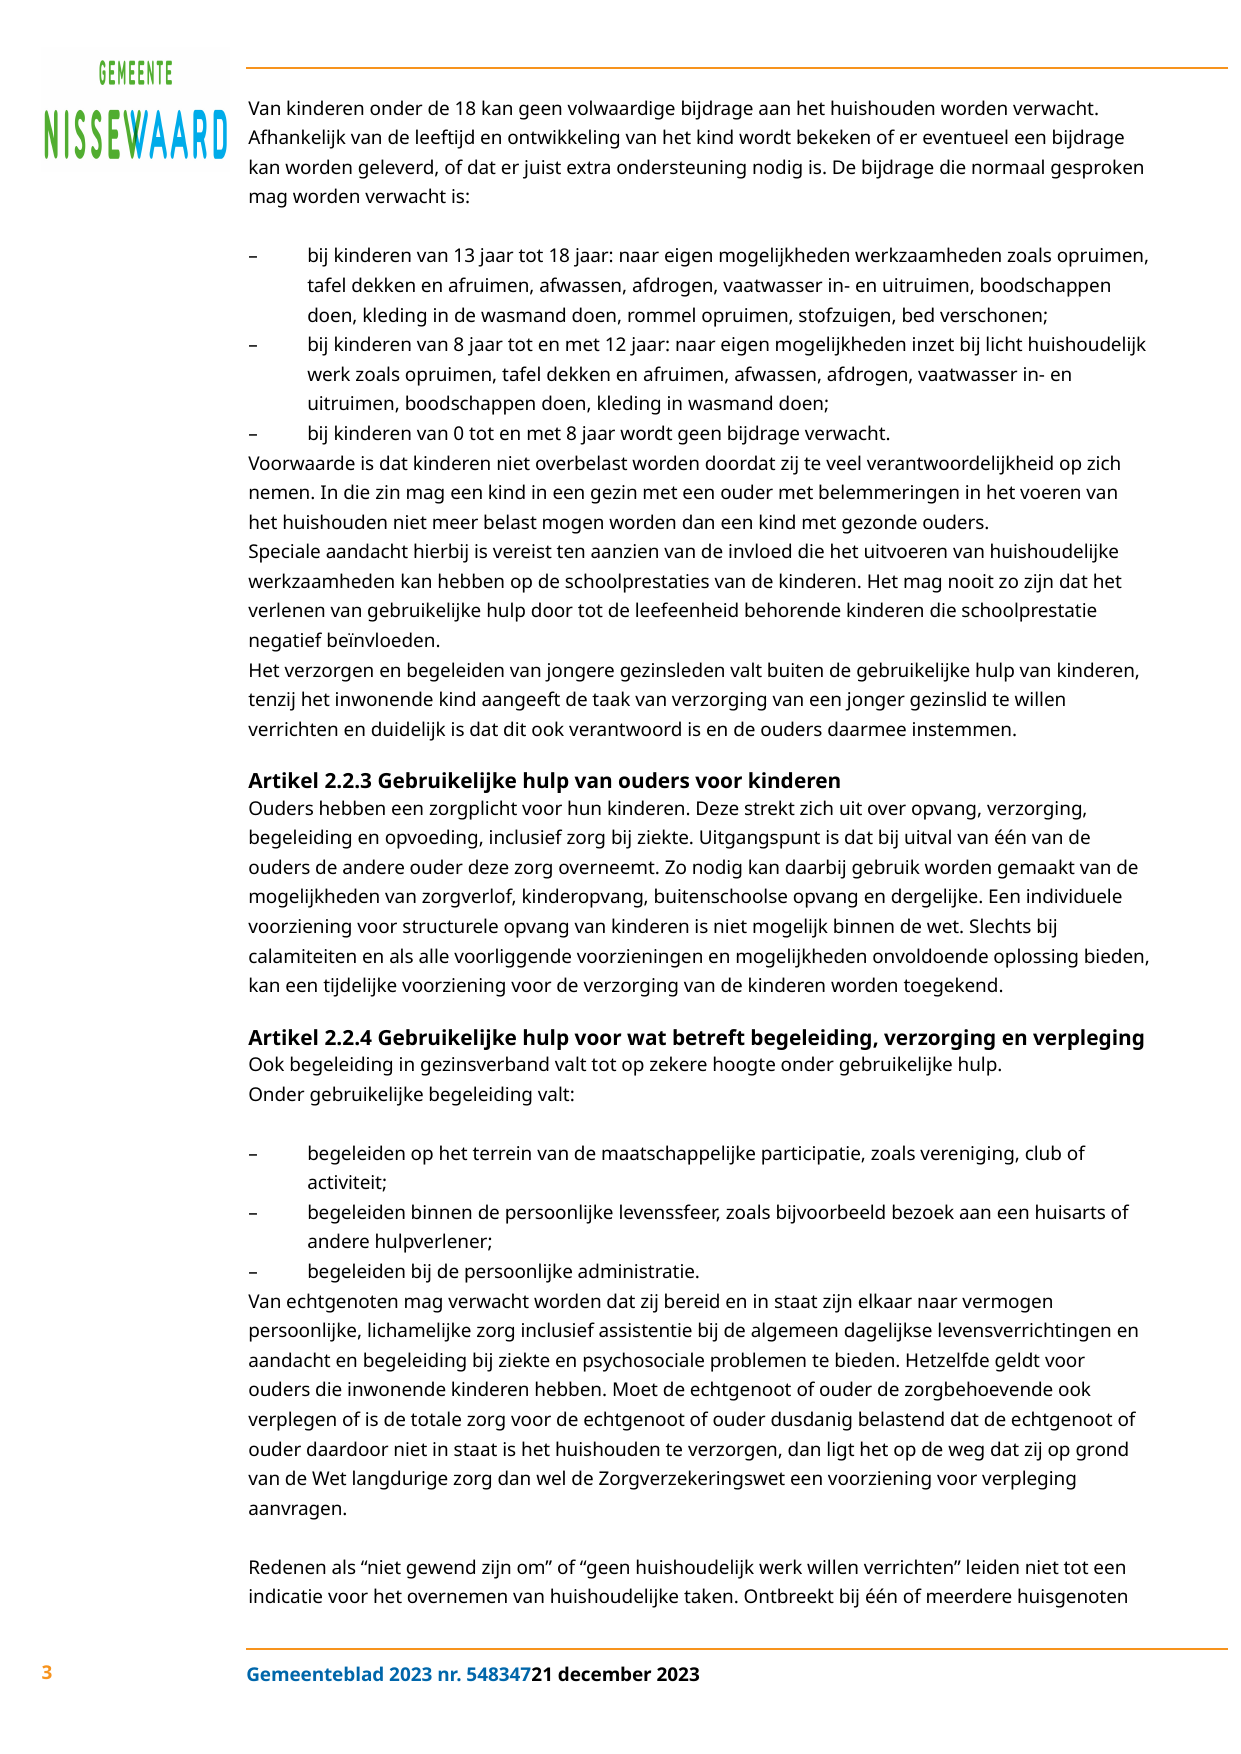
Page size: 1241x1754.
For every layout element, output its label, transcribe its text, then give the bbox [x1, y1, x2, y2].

text Artikel 2.2.3 Gebruikelijke hulp van ouders voor kinderen [248, 766, 1152, 795]
list bij kinderen van 0 tot en met 8 jaar wordt geen bijdrage verwacht. [248, 420, 1152, 446]
list begeleiden bij de persoonlijke administratie. [248, 1258, 1152, 1284]
text Van echtgenoten mag verwacht worden dat zij bereid en in staat zijn elkaar naar vermogen persoonlijke, lichamelijke zorg inclusief assistentie bij de algemeen dagelijkse levensverrichtingen en aandacht en begeleiding bij ziekte en psychosociale problemen te bieden. Hetzelfde geldt voor ouders die inwonende kinderen hebben. Moet de echtgenoot of ouder de zorgbehoevende ook verplegen of is de totale zorg voor de echtgenoot of ouder dusdanig belastend dat de echtgenoot of ouder daardoor niet in staat is het huishouden te verzorgen, dan ligt het op de weg dat zij op grond van de Wet langdurige zorg dan wel de Zorgverzekeringswet een voorziening voor verpleging aanvragen. [248, 1288, 1152, 1521]
picture [41, 47, 231, 172]
text Redenen als “niet gewend zijn om” of “geen huishoudelijk werk willen verrichten” leiden niet tot een indicatie voor het overnemen van huishoudelijke taken. Ontbreekt bij één of meerdere huisgenoten [248, 1554, 1152, 1609]
text Van kinderen onder de 18 kan geen volwaardige bijdrage aan het huishouden worden verwacht. Afhankelijk van de leeftijd en ontwikkeling van het kind wordt bekeken of er eventueel een bijdrage kan worden geleverd, of dat er juist extra ondersteuning nodig is. De bijdrage die normaal gesproken mag worden verwacht is: [248, 95, 1152, 209]
text Onder gebruikelijke begeleiding valt: [248, 1081, 1152, 1107]
list begeleiden op het terrein van de maatschappelijke participatie, zoals vereniging, club of activiteit; [248, 1140, 1152, 1195]
text Voorwaarde is dat kinderen niet overbelast worden doordat zij te veel verantwoordelijkheid op zich nemen. In die zin mag een kind in een gezin met een ouder met belemmeringen in het voeren van het huishouden niet meer belast mogen worden dan een kind met gezonde ouders. [248, 450, 1152, 535]
list begeleiden binnen de persoonlijke levenssfeer, zoals bijvoorbeeld bezoek aan een huisarts of andere hulpverlener; [248, 1199, 1152, 1254]
text Artikel 2.2.4 Gebruikelijke hulp voor wat betreft begeleiding, verzorging en verpleging [248, 1023, 1152, 1051]
list bij kinderen van 13 jaar tot 18 jaar: naar eigen mogelijkheden werkzaamheden zoals opruimen, tafel dekken en afruimen, afwassen, afdrogen, vaatwasser in- en uitruimen, boodschappen doen, kleding in de wasmand doen, rommel opruimen, stofzuigen, bed verschonen; [248, 243, 1152, 328]
text Ook begeleiding in gezinsverband valt tot op zekere hoogte onder gebruikelijke hulp. [248, 1051, 1152, 1077]
list bij kinderen van 8 jaar tot en met 12 jaar: naar eigen mogelijkheden inzet bij licht huishoudelijk werk zoals opruimen, tafel dekken en afruimen, afwassen, afdrogen, vaatwasser in- en uitruimen, boodschappen doen, kleding in wasmand doen; [248, 331, 1152, 416]
text Ouders hebben een zorgplicht voor hun kinderen. Deze strekt zich uit over opvang, verzorging, begeleiding en opvoeding, inclusief zorg bij ziekte. Uitgangspunt is dat bij uitval van één van de ouders de andere ouder deze zorg overneemt. Zo nodig kan daarbij gebruik worden gemaakt van de mogelijkheden van zorgverlof, kinderopvang, buitenschoolse opvang en dergelijke. Een individuele voorziening voor structurele opvang van kinderen is niet mogelijk binnen de wet. Slechts bij calamiteiten en als alle voorliggende voorzieningen en mogelijkheden onvoldoende oplossing bieden, kan een tijdelijke voorziening voor de verzorging van de kinderen worden toegekend. [248, 795, 1152, 998]
text Het verzorgen en begeleiden van jongere gezinsleden valt buiten de gebruikelijke hulp van kinderen, tenzij het inwonende kind aangeeft de taak van verzorging van een jonger gezinslid te willen verrichten en duidelijk is dat dit ook verantwoord is en de ouders daarmee instemmen. [248, 657, 1152, 742]
text Speciale aandacht hierbij is vereist ten aanzien van de invloed die het uitvoeren van huishoudelijke werkzaamheden kan hebben op de schoolprestaties van de kinderen. Het mag nooit zo zijn dat het verlenen van gebruikelijke hulp door tot de leefeenheid behorende kinderen die schoolprestatie negatief beïnvloeden. [248, 538, 1152, 653]
